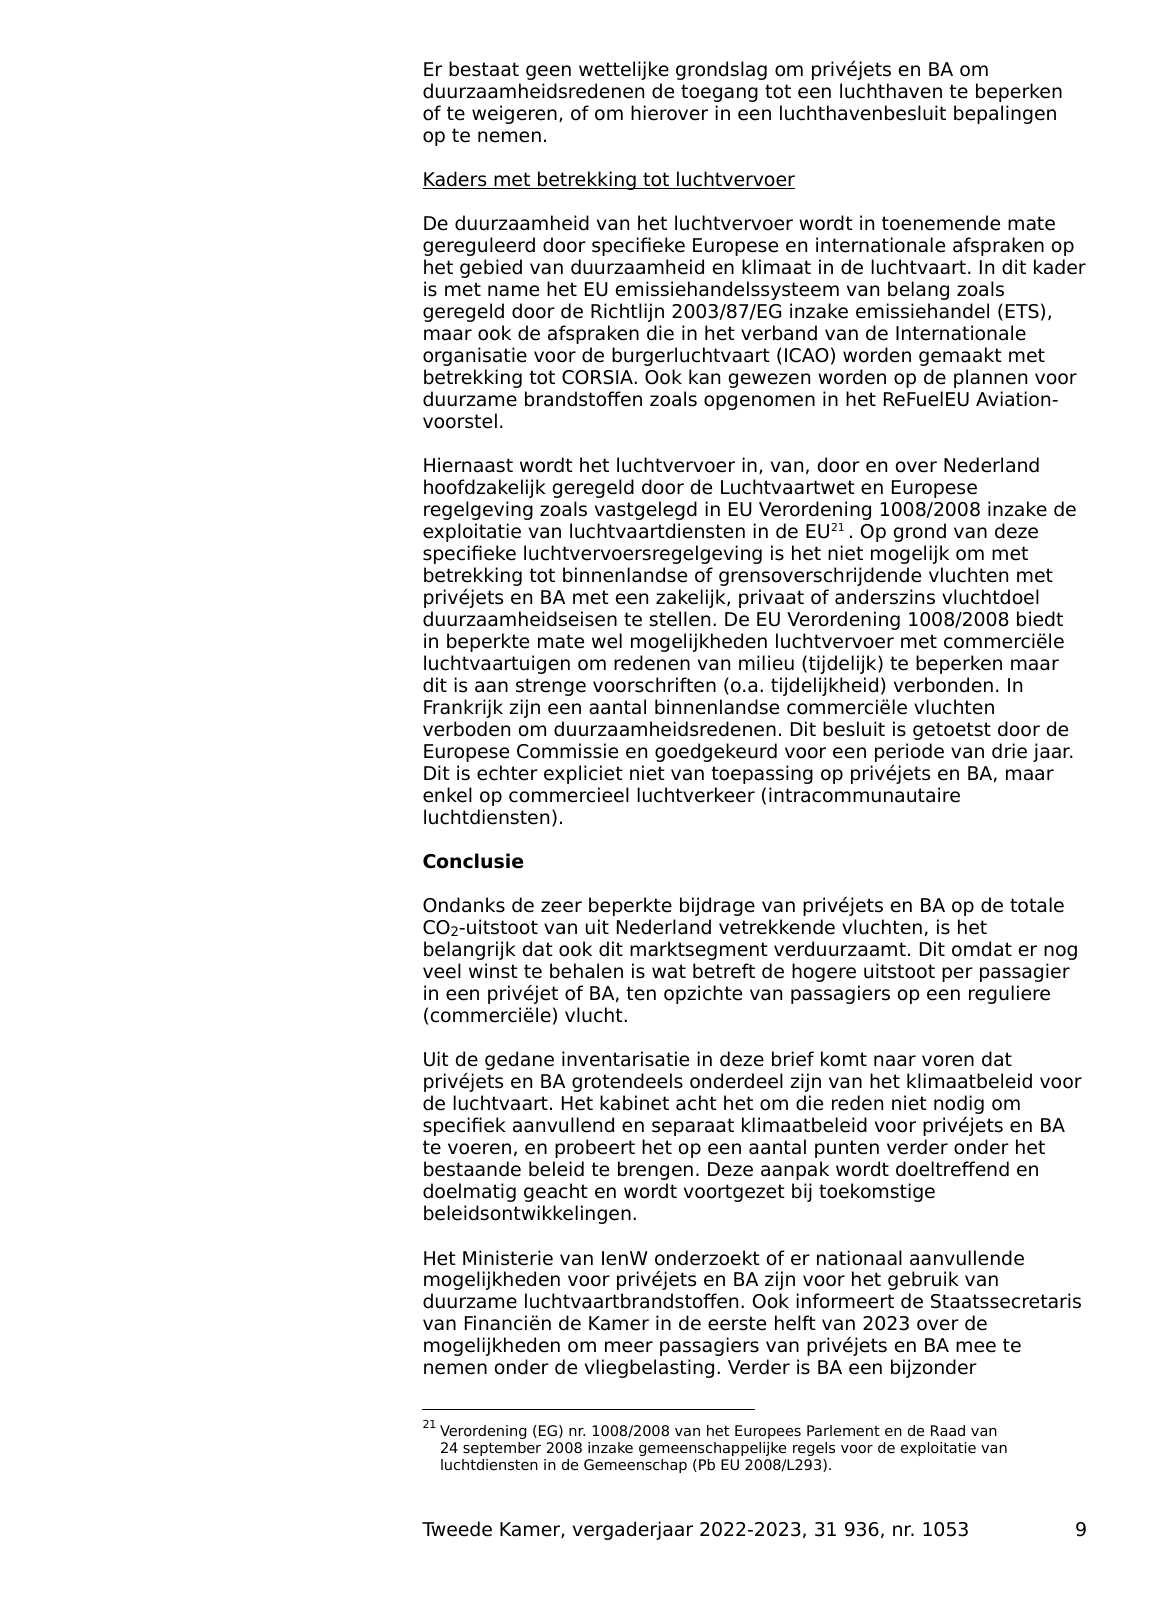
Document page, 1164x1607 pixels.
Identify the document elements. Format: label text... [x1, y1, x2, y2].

text De duurzaamheid van het luchtvervoer wordt in toenemende mate gereguleerd door specifieke Europese en internationale afspraken op het gebied van duurzaamheid en klimaat in de luchtvaart. In dit kader is met name het EU emissiehandelssysteem van belang zoals geregeld door de Richtlijn 2003/87/EG inzake emissiehandel (ETS), maar ook de afspraken die in het verband van de Internationale organisatie voor de burgerluchtvaart (ICAO) worden gemaakt met betrekking tot CORSIA. Ook kan gewezen worden op de plannen voor duurzame brandstoffen zoals opgenomen in het ReFuelEU Aviation-voorstel. [422, 213, 1087, 433]
subtitle Conclusie [422, 851, 1087, 873]
text Verordening (EG) nr. 1008/2008 van het Europees Parlement en de Raad van 24 september 2008 inzake gemeenschappelijke regels voor de exploitatie van luchtdiensten in de Gemeenschap (Pb EU 2008/L293). [422, 1418, 1087, 1474]
text Er bestaat geen wettelijke grondslag om privéjets en BA om duurzaamheidsredenen de toegang tot een luchthaven te beperken of te weigeren, of om hierover in een luchthavenbesluit bepalingen op te nemen. [422, 59, 1087, 147]
text Ondanks de zeer beperkte bijdrage van privéjets en BA op de totale CO2-uitstoot van uit Nederland vetrekkende vluchten, is het belangrijk dat ook dit marktsegment verduurzaamt. Dit omdat er nog veel winst te behalen is wat betreft de hogere uitstoot per passagier in een privéjet of BA, ten opzichte van passagiers op een reguliere (commerciële) vlucht. [422, 895, 1087, 1027]
text Het Ministerie van IenW onderzoekt of er nationaal aanvullende mogelijkheden voor privéjets en BA zijn voor het gebruik van duurzame luchtvaartbrandstoffen. Ook informeert de Staatssecretaris van Financiën de Kamer in de eerste helft van 2023 over de mogelijkheden om meer passagiers van privéjets en BA mee te nemen onder de vliegbelasting. Verder is BA een bijzonder [422, 1247, 1087, 1379]
text Uit de gedane inventarisatie in deze brief komt naar voren dat privéjets en BA grotendeels onderdeel zijn van het klimaatbeleid voor de luchtvaart. Het kabinet acht het om die reden niet nodig om specifiek aanvullend en separaat klimaatbeleid voor privéjets en BA te voeren, en probeert het op een aantal punten verder onder het bestaande beleid te brengen. Deze aanpak wordt doeltreffend en doelmatig geacht en wordt voortgezet bij toekomstige beleidsontwikkelingen. [422, 1049, 1087, 1225]
text Hiernaast wordt het luchtvervoer in, van, door en over Nederland hoofdzakelijk geregeld door de Luchtvaartwet en Europese regelgeving zoals vastgelegd in EU Verordening 1008/2008 inzake de exploitatie van luchtvaartdiensten in de EU. Op grond van deze specifieke luchtvervoersregelgeving is het niet mogelijk om met betrekking tot binnenlandse of grensoverschrijdende vluchten met privéjets en BA met een zakelijk, privaat of anderszins vluchtdoel duurzaamheidseisen te stellen. De EU Verordening 1008/2008 biedt in beperkte mate wel mogelijkheden luchtvervoer met commerciële luchtvaartuigen om redenen van milieu (tijdelijk) te beperken maar dit is aan strenge voorschriften (o.a. tijdelijkheid) verbonden. In Frankrijk zijn een aantal binnenlandse commerciële vluchten verboden om duurzaamheidsredenen. Dit besluit is getoetst door de Europese Commissie en goedgekeurd voor een periode van drie jaar. Dit is echter expliciet niet van toepassing op privéjets en BA, maar enkel op commercieel luchtverkeer (intracommunautaire luchtdiensten). [422, 455, 1087, 829]
subtitle Kaders met betrekking tot luchtvervoer [422, 169, 1087, 191]
